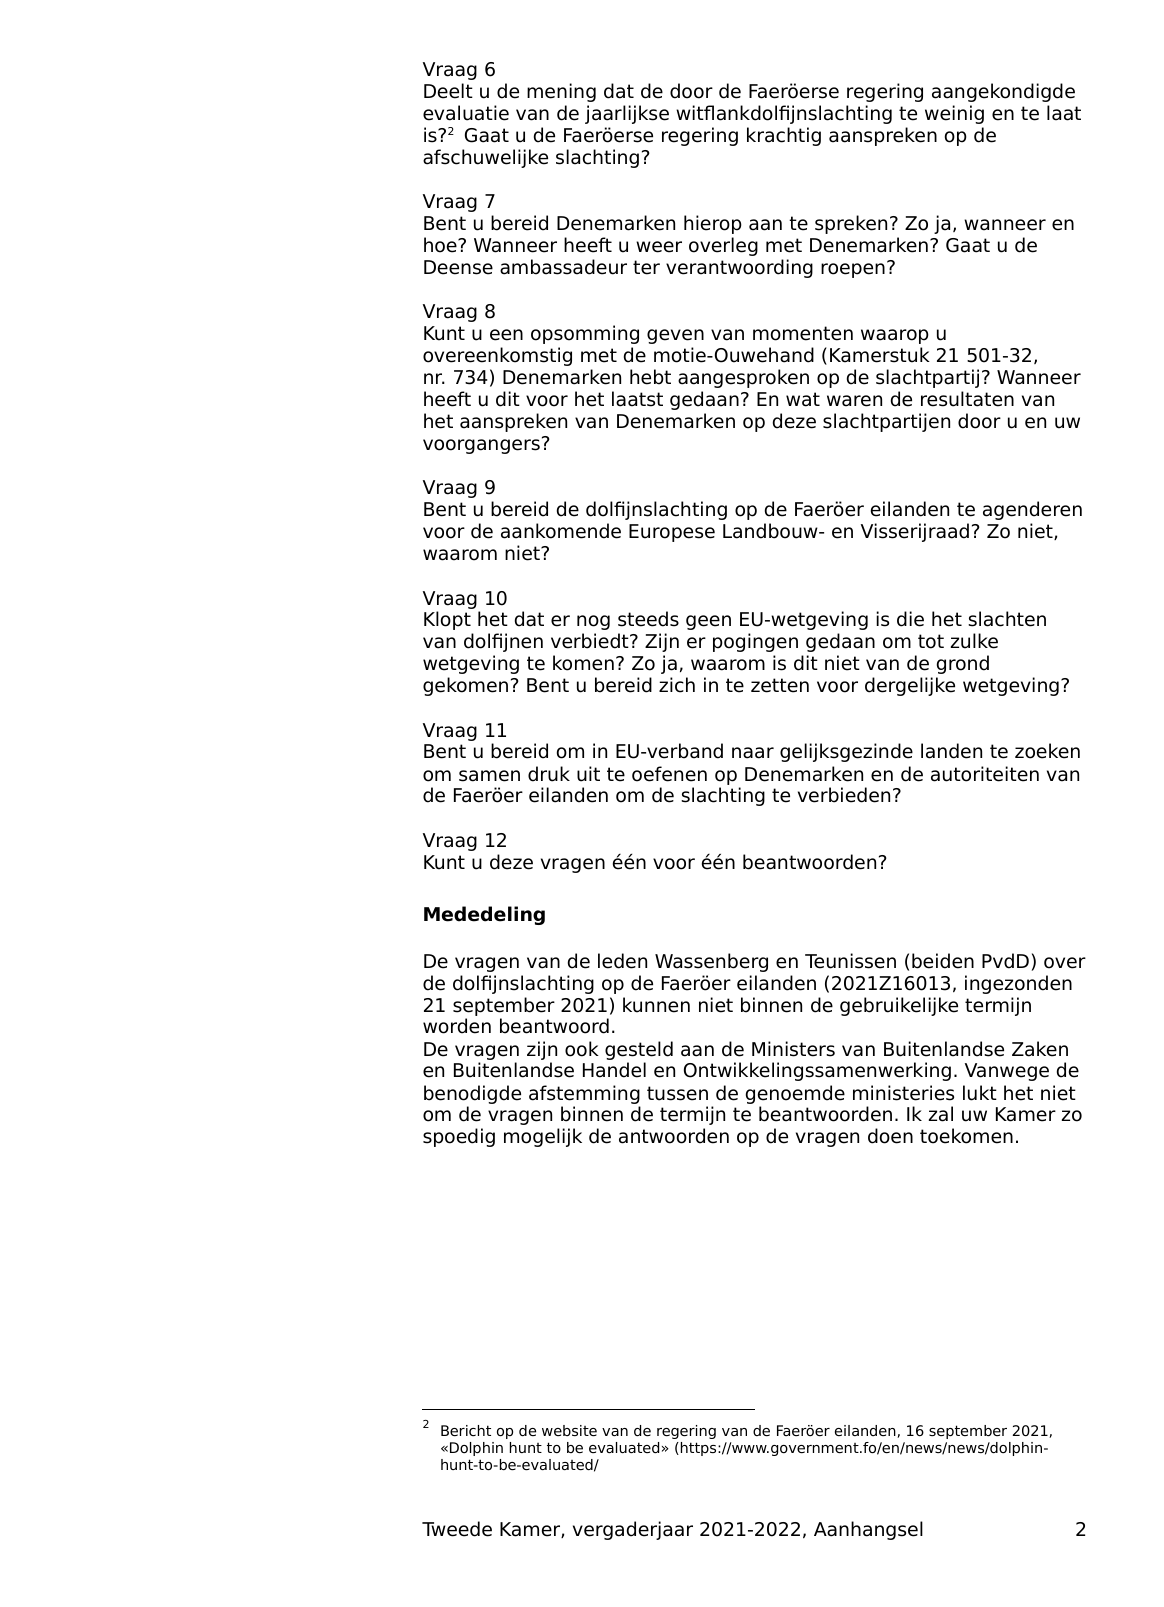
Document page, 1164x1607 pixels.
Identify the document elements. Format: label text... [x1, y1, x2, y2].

text Bericht op de website van de regering van de Faeröer eilanden, 16 september 2021, «Dolphin hunt to be evaluated» (https://www.government.fo/en/news/news/dolphin-hunt-to-be-evaluated/ [422, 1418, 1087, 1474]
text Vraag 9 [422, 477, 1087, 499]
text Vraag 6 [422, 59, 1087, 81]
subtitle Mededeling [422, 903, 1087, 926]
text Bent u bereid om in EU-verband naar gelijksgezinde landen te zoeken om samen druk uit te oefenen op Denemarken en de autoriteiten van de Faeröer eilanden om de slachting te verbieden? [422, 741, 1087, 807]
text Vraag 8 [422, 301, 1087, 323]
text Vraag 7 [422, 191, 1087, 213]
text Klopt het dat er nog steeds geen EU-wetgeving is die het slachten van dolfijnen verbiedt? Zijn er pogingen gedaan om tot zulke wetgeving te komen? Zo ja, waarom is dit niet van de grond gekomen? Bent u bereid zich in te zetten voor dergelijke wetgeving? [422, 609, 1087, 697]
text Deelt u de mening dat de door de Faeröerse regering aangekondigde evaluatie van de jaarlijkse witflankdolfijnslachting te weinig en te laat is? Gaat u de Faeröerse regering krachtig aanspreken op de afschuwelijke slachting? [422, 81, 1087, 169]
text Vraag 11 [422, 719, 1087, 741]
text Bent u bereid de dolfijnslachting op de Faeröer eilanden te agenderen voor de aankomende Europese Landbouw- en Visserijraad? Zo niet, waarom niet? [422, 499, 1087, 565]
text Kunt u een opsomming geven van momenten waarop u overeenkomstig met de motie-Ouwehand (Kamerstuk 21 501-32, nr. 734) Denemarken hebt aangesproken op de slachtpartij? Wanneer heeft u dit voor het laatst gedaan? En wat waren de resultaten van het aanspreken van Denemarken op deze slachtpartijen door u en uw voorgangers? [422, 323, 1087, 455]
text Kunt u deze vragen één voor één beantwoorden? [422, 852, 1087, 873]
text Bent u bereid Denemarken hierop aan te spreken? Zo ja, wanneer en hoe? Wanneer heeft u weer overleg met Denemarken? Gaat u de Deense ambassadeur ter verantwoording roepen? [422, 213, 1087, 279]
text Vraag 10 [422, 587, 1087, 609]
text De vragen zijn ook gesteld aan de Ministers van Buitenlandse Zaken en Buitenlandse Handel en Ontwikkelingssamenwerking. Vanwege de benodigde afstemming tussen de genoemde ministeries lukt het niet om de vragen binnen de termijn te beantwoorden. Ik zal uw Kamer zo spoedig mogelijk de antwoorden op de vragen doen toekomen. [422, 1038, 1087, 1148]
text Vraag 12 [422, 829, 1087, 852]
text De vragen van de leden Wassenberg en Teunissen (beiden PvdD) over de dolfijnslachting op de Faeröer eilanden (2021Z16013, ingezonden 21 september 2021) kunnen niet binnen de gebruikelijke termijn worden beantwoord. [422, 951, 1087, 1038]
